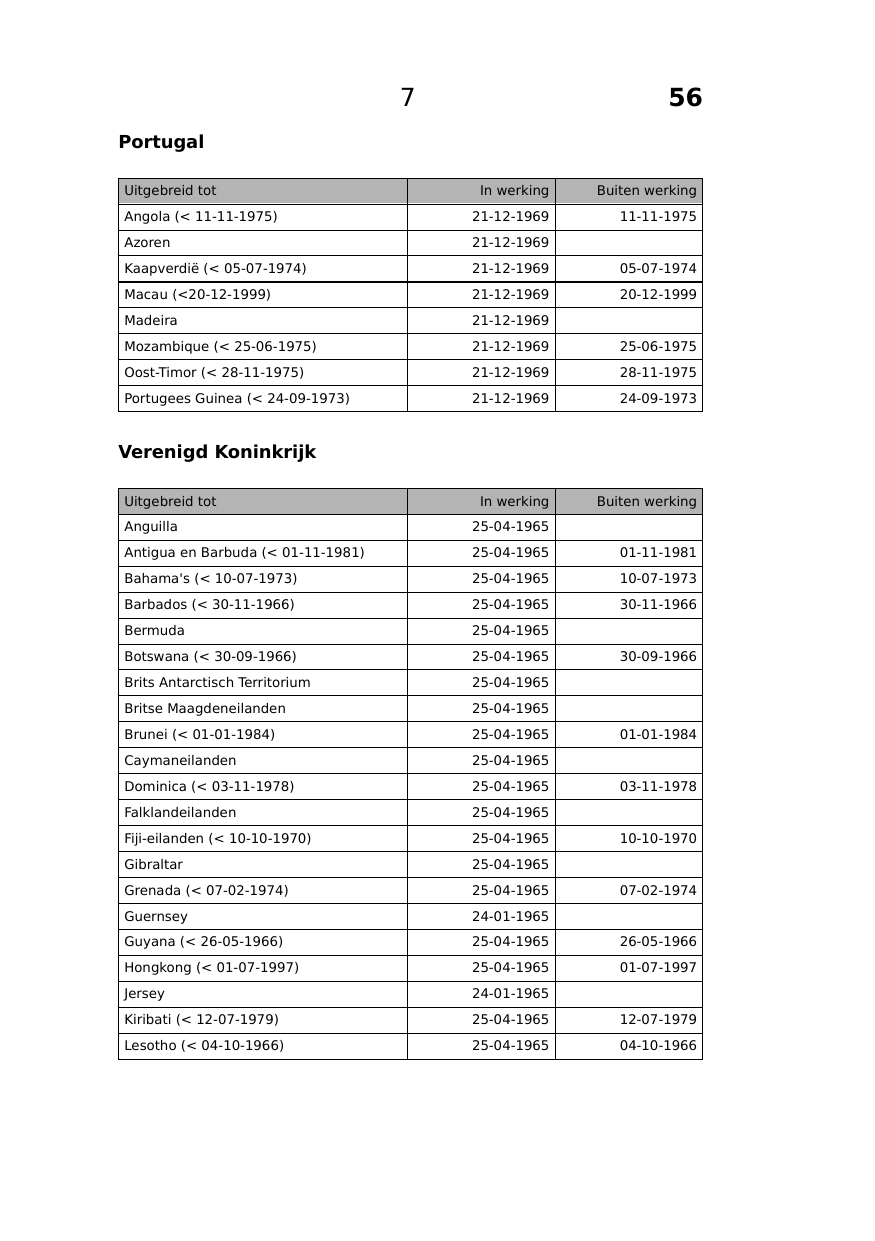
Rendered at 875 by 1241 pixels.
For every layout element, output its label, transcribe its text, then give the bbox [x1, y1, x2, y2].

table_cell Guyana (< 26-05-1966) [119, 930, 407, 955]
table_cell 03-11-1978 [556, 774, 702, 799]
table_header Buiten werking [556, 179, 702, 203]
table_cell 24-09-1973 [556, 386, 702, 411]
table_cell 25-06-1975 [556, 334, 702, 359]
table_cell [556, 696, 702, 721]
table_cell 20-12-1999 [556, 283, 702, 307]
table_cell 25-04-1965 [408, 956, 555, 981]
table_cell [556, 308, 702, 333]
table_cell Brits Antarctisch Territorium [119, 670, 407, 695]
table_cell Angola (< 11-11-1975) [119, 205, 407, 229]
table_header Uitgebreid tot [119, 489, 407, 514]
table_cell Antigua en Barbuda (< 01-11-1981) [119, 541, 407, 566]
table_cell Guernsey [119, 904, 407, 929]
table_cell 25-04-1965 [408, 930, 555, 955]
subtitle Verenigd Koninkrijk [118, 442, 703, 463]
table_cell Bermuda [119, 619, 407, 643]
table_cell 21-12-1969 [408, 386, 555, 411]
table_cell 21-12-1969 [408, 283, 555, 307]
table_cell 25-04-1965 [408, 645, 555, 669]
table_cell 07-02-1974 [556, 878, 702, 903]
table_cell 25-04-1965 [408, 774, 555, 799]
table_cell Oost-Timor (< 28-11-1975) [119, 360, 407, 385]
table_cell 21-12-1969 [408, 231, 555, 255]
table_cell 30-09-1966 [556, 645, 702, 669]
table_cell 12-07-1979 [556, 1008, 702, 1032]
table_cell 11-11-1975 [556, 205, 702, 229]
table_cell Kiribati (< 12-07-1979) [119, 1008, 407, 1032]
table_cell [556, 800, 702, 825]
table_cell 25-04-1965 [408, 1008, 555, 1032]
table_cell 01-11-1981 [556, 541, 702, 566]
table_cell Caymaneilanden [119, 748, 407, 773]
table_cell 25-04-1965 [408, 722, 555, 747]
table_cell Kaapverdië (< 05-07-1974) [119, 256, 407, 281]
table_cell 21-12-1969 [408, 334, 555, 359]
table_cell Mozambique (< 25-06-1975) [119, 334, 407, 359]
table_cell 25-04-1965 [408, 1034, 555, 1058]
table_cell 25-04-1965 [408, 670, 555, 695]
table_cell 01-07-1997 [556, 956, 702, 981]
table_cell 21-12-1969 [408, 308, 555, 333]
table_cell Fiji-eilanden (< 10-10-1970) [119, 826, 407, 851]
table_cell 05-07-1974 [556, 256, 702, 281]
table_cell 25-04-1965 [408, 541, 555, 566]
table_cell Hongkong (< 01-07-1997) [119, 956, 407, 981]
table_cell 25-04-1965 [408, 852, 555, 877]
table_cell Anguilla [119, 515, 407, 540]
table_cell Dominica (< 03-11-1978) [119, 774, 407, 799]
table_cell Macau (<20-12-1999) [119, 283, 407, 307]
table_cell [556, 748, 702, 773]
table_cell Barbados (< 30-11-1966) [119, 593, 407, 617]
table_cell 25-04-1965 [408, 619, 555, 643]
table_header Uitgebreid tot [119, 179, 407, 203]
table_cell Bahama's (< 10-07-1973) [119, 567, 407, 592]
table_cell 25-04-1965 [408, 748, 555, 773]
table_cell 04-10-1966 [556, 1034, 702, 1058]
subtitle Portugal [118, 132, 703, 153]
table_cell [556, 904, 702, 929]
table_cell 25-04-1965 [408, 696, 555, 721]
table_cell Britse Maagdeneilanden [119, 696, 407, 721]
table_cell 10-10-1970 [556, 826, 702, 851]
table_cell 25-04-1965 [408, 826, 555, 851]
table_header Buiten werking [556, 489, 702, 514]
table_cell 25-04-1965 [408, 515, 555, 540]
table_cell Grenada (< 07-02-1974) [119, 878, 407, 903]
table_cell 25-04-1965 [408, 878, 555, 903]
table_cell Falklandeilanden [119, 800, 407, 825]
table_cell 28-11-1975 [556, 360, 702, 385]
table_cell 30-11-1966 [556, 593, 702, 617]
table_cell Gibraltar [119, 852, 407, 877]
table_cell 25-04-1965 [408, 593, 555, 617]
table_cell Brunei (< 01-01-1984) [119, 722, 407, 747]
table_cell 25-04-1965 [408, 800, 555, 825]
table_cell 26-05-1966 [556, 930, 702, 955]
table_cell [556, 852, 702, 877]
table_cell 21-12-1969 [408, 256, 555, 281]
table_cell 01-01-1984 [556, 722, 702, 747]
table_cell Jersey [119, 982, 407, 1007]
table_header In werking [408, 489, 555, 514]
table_cell Lesotho (< 04-10-1966) [119, 1034, 407, 1058]
table_cell [556, 231, 702, 255]
table_cell 24-01-1965 [408, 904, 555, 929]
table_cell Madeira [119, 308, 407, 333]
table_cell 21-12-1969 [408, 360, 555, 385]
table_cell Azoren [119, 231, 407, 255]
table_cell 24-01-1965 [408, 982, 555, 1007]
table_cell [556, 619, 702, 643]
table_cell Botswana (< 30-09-1966) [119, 645, 407, 669]
table_cell 10-07-1973 [556, 567, 702, 592]
table_cell 25-04-1965 [408, 567, 555, 592]
table_cell [556, 982, 702, 1007]
table_cell Portugees Guinea (< 24-09-1973) [119, 386, 407, 411]
table_cell [556, 515, 702, 540]
table_cell [556, 670, 702, 695]
table_cell 21-12-1969 [408, 205, 555, 229]
table_header In werking [408, 179, 555, 203]
